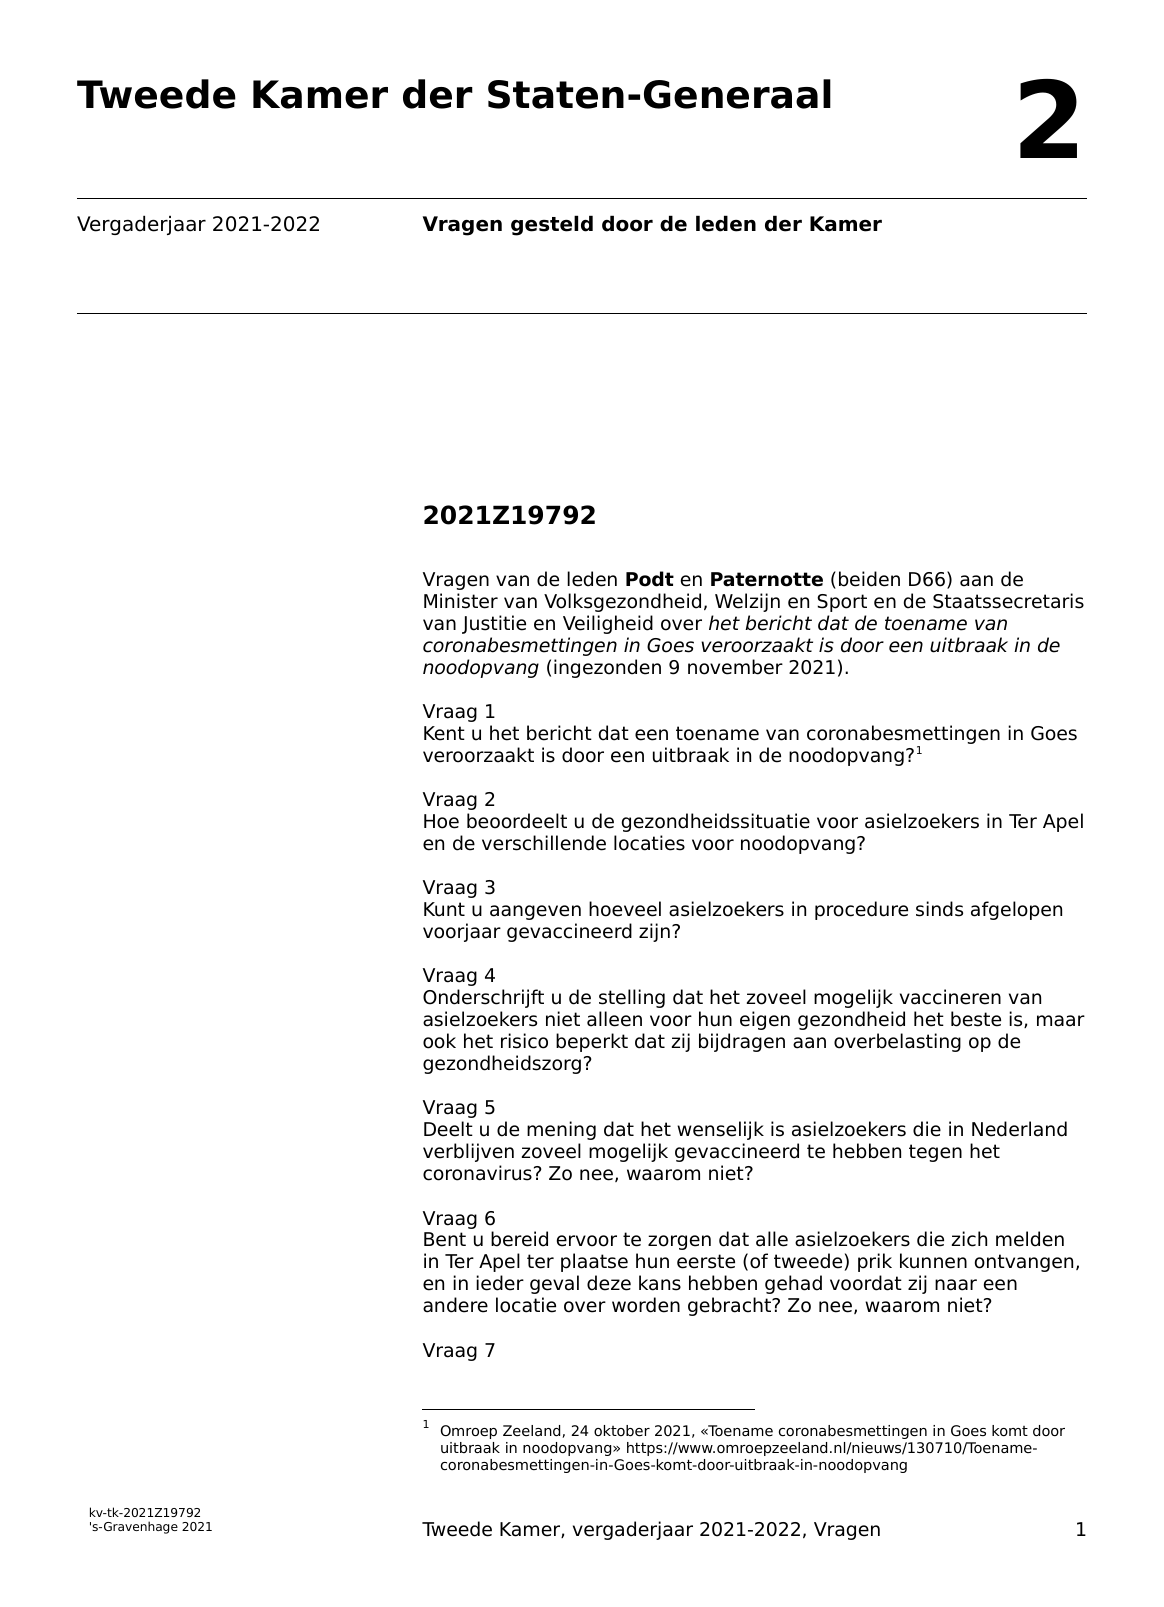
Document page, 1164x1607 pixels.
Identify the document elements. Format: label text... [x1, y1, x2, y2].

text Vraag 1 [422, 701, 1087, 723]
text Onderschrijft u de stelling dat het zoveel mogelijk vaccineren van asielzoekers niet alleen voor hun eigen gezondheid het beste is, maar ook het risico beperkt dat zij bijdragen aan overbelasting op de gezondheidszorg? [422, 987, 1087, 1075]
text Vraag 6 [422, 1207, 1087, 1229]
text Vraag 4 [422, 965, 1087, 987]
text Vraag 2 [422, 789, 1087, 811]
text 2021Z19792 [422, 501, 1087, 531]
text Bent u bereid ervoor te zorgen dat alle asielzoekers die zich melden in Ter Apel ter plaatse hun eerste (of tweede) prik kunnen ontvangen, en in ieder geval deze kans hebben gehad voordat zij naar een andere locatie over worden gebracht? Zo nee, waarom niet? [422, 1229, 1087, 1317]
text Kent u het bericht dat een toename van coronabesmettingen in Goes veroorzaakt is door een uitbraak in de noodopvang? [422, 723, 1087, 767]
text Deelt u de mening dat het wenselijk is asielzoekers die in Nederland verblijven zoveel mogelijk gevaccineerd te hebben tegen het coronavirus? Zo nee, waarom niet? [422, 1119, 1087, 1185]
text kv-tk-2021Z19792 [88, 1506, 323, 1520]
text Hoe beoordeelt u de gezondheidssituatie voor asielzoekers in Ter Apel en de verschillende locaties voor noodopvang? [422, 811, 1087, 855]
table_cell Vragen gesteld door de leden der Kamer [422, 199, 1087, 313]
text Vragen van de leden Podt en Paternotte (beiden D66) aan de Minister van Volksgezondheid, Welzijn en Sport en de Staatssecretaris van Justitie en Veiligheid over het bericht dat de toename van coronabesmettingen in Goes veroorzaakt is door een uitbraak in de noodopvang (ingezonden 9 november 2021). [422, 569, 1087, 679]
table_header Tweede Kamer der Staten-Generaal [77, 59, 886, 198]
table_cell Vergaderjaar 2021-2022 [77, 199, 422, 313]
text Vraag 3 [422, 877, 1087, 899]
text Vraag 7 [422, 1339, 1087, 1361]
text Kunt u aangeven hoeveel asielzoekers in procedure sinds afgelopen voorjaar gevaccineerd zijn? [422, 899, 1087, 943]
table_header 2 [886, 59, 1087, 198]
text Omroep Zeeland, 24 oktober 2021, «Toename coronabesmettingen in Goes komt door uitbraak in noodopvang» https://www.omroepzeeland.nl/nieuws/130710/Toename-coronabesmettingen-in-Goes-komt-door-uitbraak-in-noodopvang [422, 1418, 1087, 1474]
text 's-Gravenhage 2021 [88, 1520, 323, 1534]
text Vraag 5 [422, 1097, 1087, 1119]
